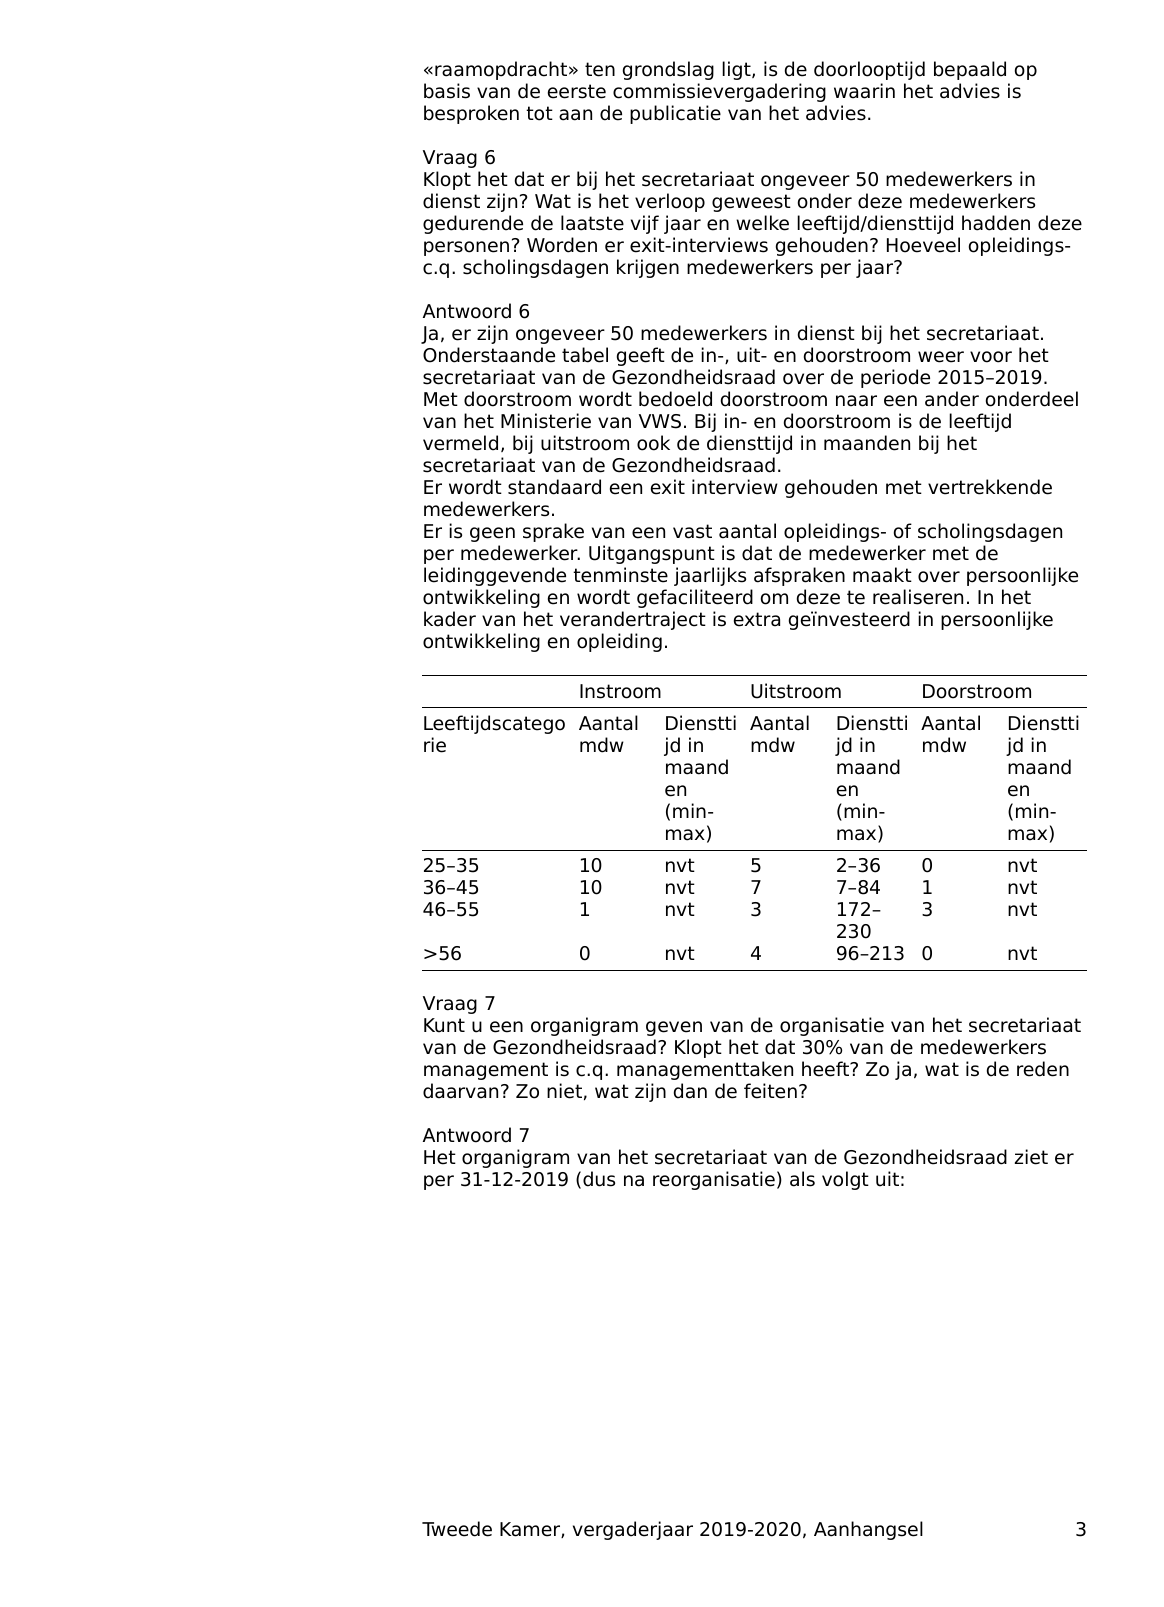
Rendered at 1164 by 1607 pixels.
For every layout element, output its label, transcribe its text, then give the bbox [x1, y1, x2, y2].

table_cell nvt [658, 877, 744, 899]
table_cell 96–213 [830, 943, 915, 970]
table_cell 7 [744, 877, 829, 899]
table_cell >56 [422, 943, 572, 970]
table_cell nvt [1001, 851, 1087, 877]
table_header Doorstroom [915, 676, 1087, 707]
text Antwoord 7 [422, 1125, 1087, 1147]
table_cell 1 [915, 877, 1001, 899]
text Antwoord 6 [422, 301, 1087, 323]
text Ja, er zijn ongeveer 50 medewerkers in dienst bij het secretariaat. [422, 323, 1087, 345]
text «raamopdracht» ten grondslag ligt, is de doorlooptijd bepaald op basis van de eerste commissievergadering waarin het advies is besproken tot aan de publicatie van het advies. [422, 59, 1087, 125]
table_cell Leeftijdscategorie [422, 708, 572, 849]
table_cell 10 [573, 851, 658, 877]
table_cell 1 [573, 899, 658, 943]
table_cell 0 [573, 943, 658, 970]
table_cell Diensttijd in maanden (min-max) [658, 708, 744, 849]
text Er is geen sprake van een vast aantal opleidings- of scholingsdagen per medewerker. Uitgangspunt is dat de medewerker met de leidinggevende tenminste jaarlijks afspraken maakt over persoonlijke ontwikkeling en wordt gefaciliteerd om deze te realiseren. In het kader van het verandertraject is extra geïnvesteerd in persoonlijke ontwikkeling en opleiding. [422, 521, 1087, 653]
table_cell nvt [1001, 899, 1087, 943]
text Onderstaande tabel geeft de in-, uit- en doorstroom weer voor het secretariaat van de Gezondheidsraad over de periode 2015–2019. Met doorstroom wordt bedoeld doorstroom naar een ander onderdeel van het Ministerie van VWS. Bij in- en doorstroom is de leeftijd vermeld, bij uitstroom ook de diensttijd in maanden bij het secretariaat van de Gezondheidsraad. [422, 345, 1087, 477]
text Vraag 7 [422, 993, 1087, 1015]
table_cell 4 [744, 943, 829, 970]
table_cell Aantal mdw [744, 708, 829, 849]
table_cell Diensttijd in maanden (min-max) [830, 708, 915, 849]
table_header Uitstroom [744, 676, 915, 707]
table_header [422, 676, 572, 707]
table_cell 2–36 [830, 851, 915, 877]
text Vraag 6 [422, 147, 1087, 169]
table_cell 46–55 [422, 899, 572, 943]
text Klopt het dat er bij het secretariaat ongeveer 50 medewerkers in dienst zijn? Wat is het verloop geweest onder deze medewerkers gedurende de laatste vijf jaar en welke leeftijd/diensttijd hadden deze personen? Worden er exit-interviews gehouden? Hoeveel opleidings- c.q. scholingsdagen krijgen medewerkers per jaar? [422, 169, 1087, 279]
table_cell nvt [658, 943, 744, 970]
table_cell 3 [744, 899, 829, 943]
table_cell Diensttijd in maanden (min-max) [1001, 708, 1087, 849]
table_cell 172–230 [830, 899, 915, 943]
table_cell nvt [1001, 877, 1087, 899]
table_cell 36–45 [422, 877, 572, 899]
text Het organigram van het secretariaat van de Gezondheidsraad ziet er per 31-12-2019 (dus na reorganisatie) als volgt uit: [422, 1147, 1087, 1191]
table_cell nvt [1001, 943, 1087, 970]
table_cell 25–35 [422, 851, 572, 877]
table_cell 5 [744, 851, 829, 877]
text Kunt u een organigram geven van de organisatie van het secretariaat van de Gezondheidsraad? Klopt het dat 30% van de medewerkers management is c.q. managementtaken heeft? Zo ja, wat is de reden daarvan? Zo niet, wat zijn dan de feiten? [422, 1015, 1087, 1103]
table_cell 10 [573, 877, 658, 899]
table_cell 3 [915, 899, 1001, 943]
text Er wordt standaard een exit interview gehouden met vertrekkende medewerkers. [422, 477, 1087, 521]
table_header Instroom [573, 676, 744, 707]
table_cell 0 [915, 943, 1001, 970]
table_cell 7–84 [830, 877, 915, 899]
table_cell nvt [658, 851, 744, 877]
table_cell Aantal mdw [573, 708, 658, 849]
table_cell 0 [915, 851, 1001, 877]
table_cell Aantal mdw [915, 708, 1001, 849]
table_cell nvt [658, 899, 744, 943]
